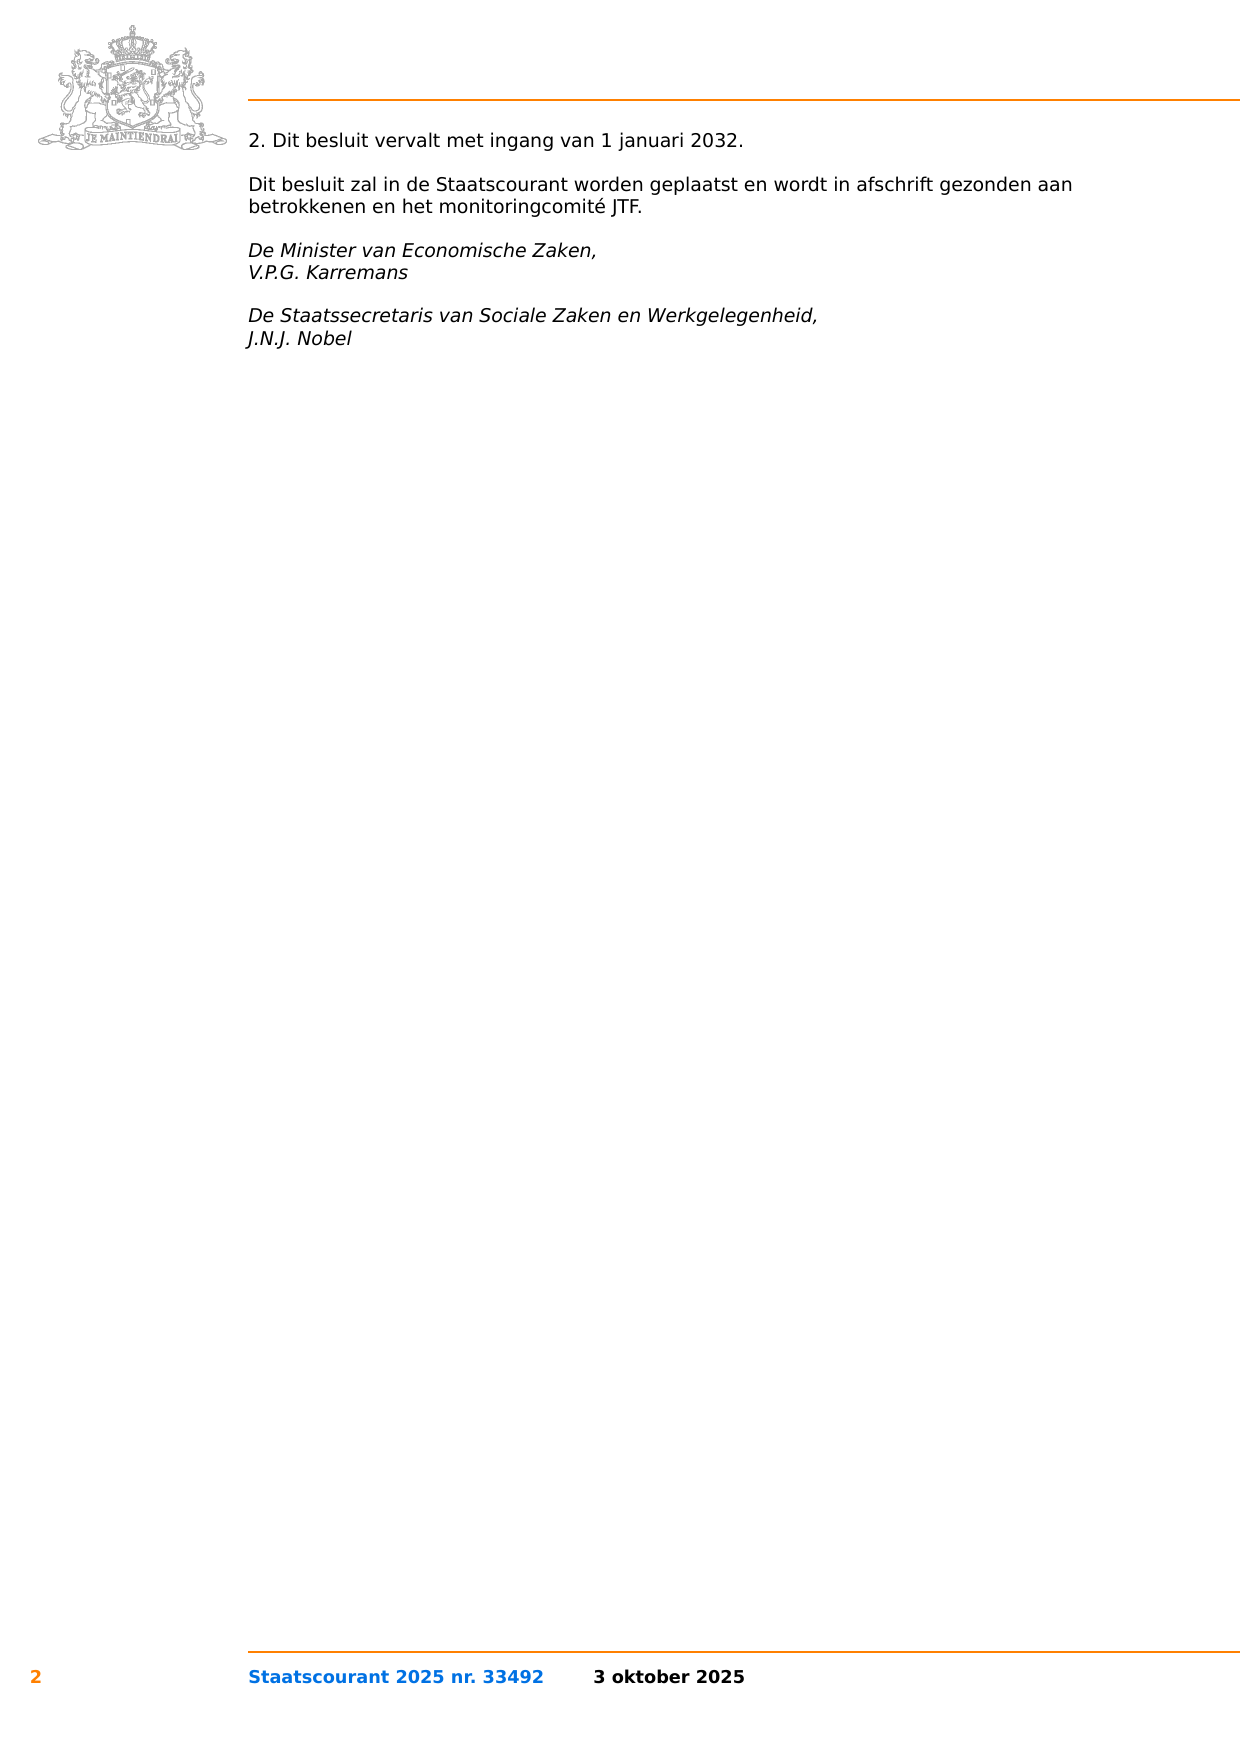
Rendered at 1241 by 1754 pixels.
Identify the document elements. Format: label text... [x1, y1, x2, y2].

text De Staatssecretaris van Sociale Zaken en Werkgelegenheid, J.N.J. Nobel [248, 305, 1163, 349]
text Dit besluit zal in de Staatscourant worden geplaatst en wordt in afschrift gezonden aan betrokkenen en het monitoringcomité JTF. [248, 174, 1163, 218]
text De Minister van Economische Zaken, V.P.G. Karremans [248, 239, 1163, 283]
text 2. Dit besluit vervalt met ingang van 1 januari 2032. [248, 130, 1163, 152]
picture [38, 25, 227, 150]
